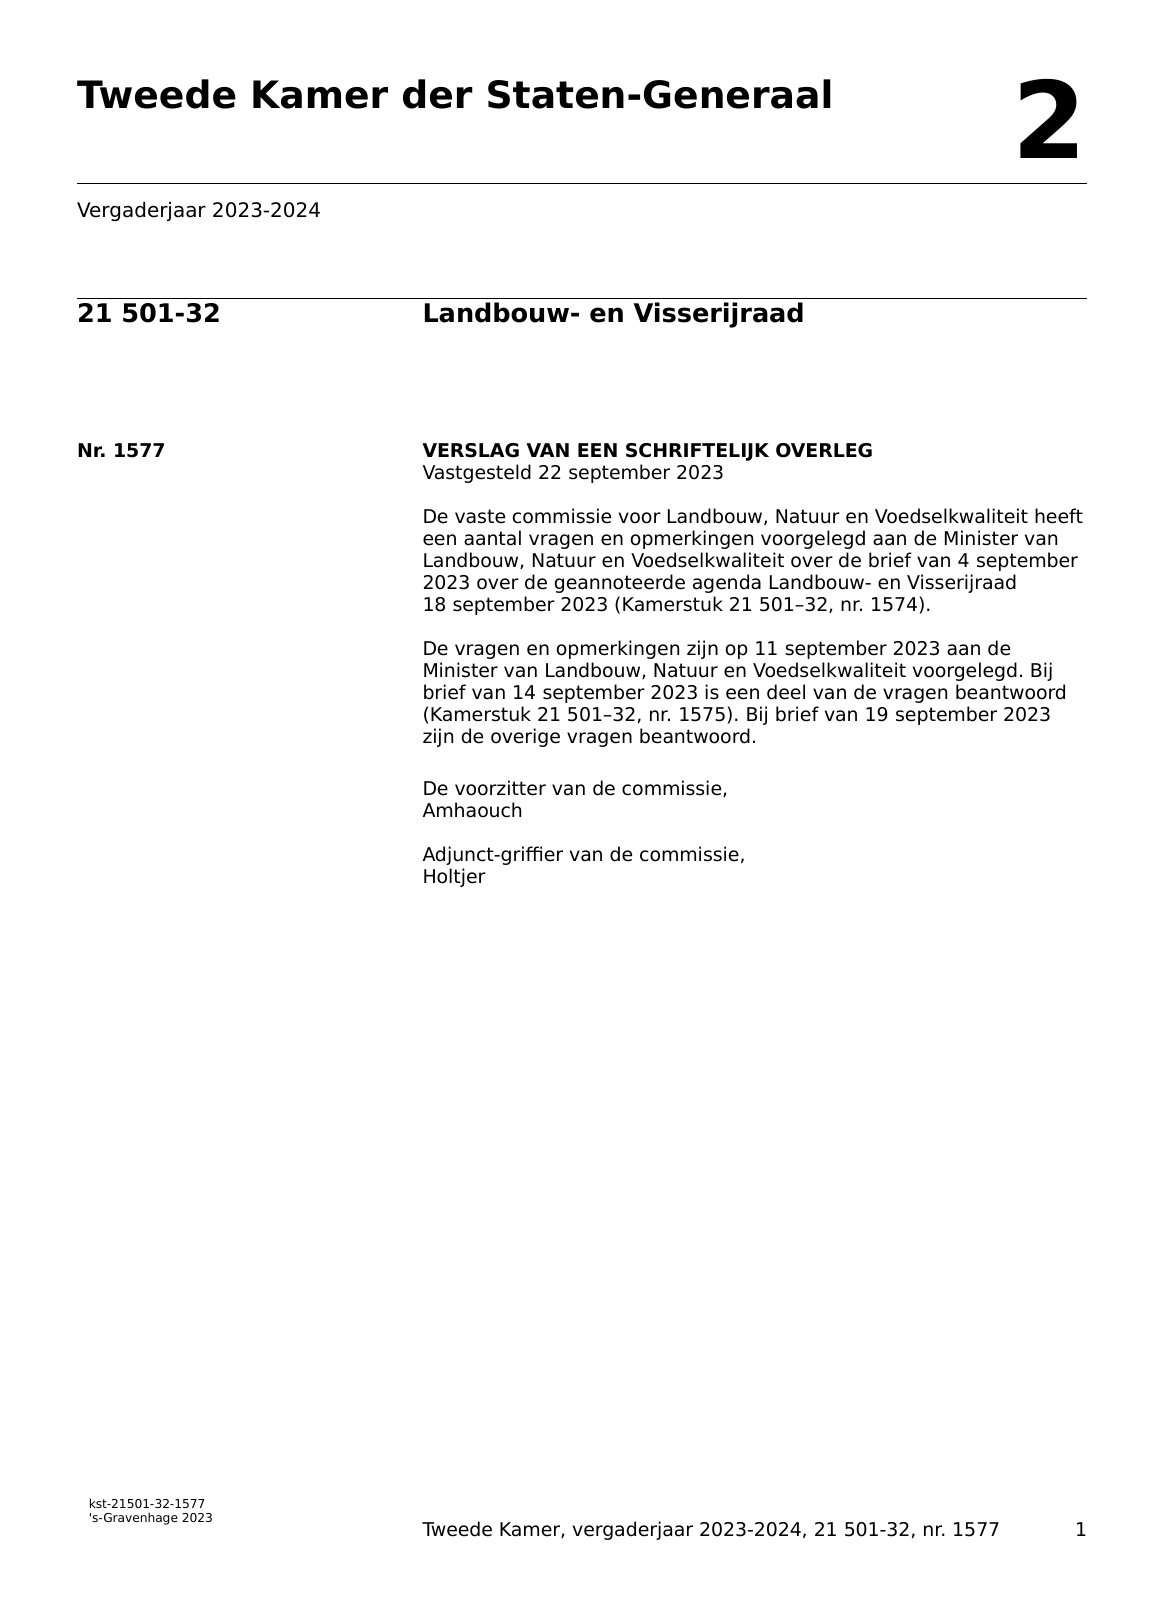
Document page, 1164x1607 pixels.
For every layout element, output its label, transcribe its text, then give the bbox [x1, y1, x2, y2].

table_header 2 [886, 59, 1087, 183]
subtitle 21 501-32 Landbouw- en Visserijraad [77, 299, 1087, 329]
text De vragen en opmerkingen zijn op 11 september 2023 aan de Minister van Landbouw, Natuur en Voedselkwaliteit voorgelegd. Bij brief van 14 september 2023 is een deel van de vragen beantwoord (Kamerstuk 21 501–32, nr. 1575). Bij brief van 19 september 2023 zijn de overige vragen beantwoord. [422, 638, 1087, 748]
text De voorzitter van de commissie, Amhaouch [422, 778, 1087, 822]
text kst-21501-32-1577 [88, 1497, 323, 1511]
table_header Tweede Kamer der Staten-Generaal [77, 59, 886, 183]
text De vaste commissie voor Landbouw, Natuur en Voedselkwaliteit heeft een aantal vragen en opmerkingen voorgelegd aan de Minister van Landbouw, Natuur en Voedselkwaliteit over de brief van 4 september 2023 over de geannoteerde agenda Landbouw- en Visserijraad 18 september 2023 (Kamerstuk 21 501–32, nr. 1574). [422, 506, 1087, 616]
text Adjunct-griffier van de commissie, Holtjer [422, 844, 1087, 888]
table_cell Vergaderjaar 2023-2024 [77, 184, 1087, 298]
text Vastgesteld 22 september 2023 [422, 462, 1087, 484]
subtitle Nr. 1577 VERSLAG VAN EEN SCHRIFTELIJK OVERLEG [77, 440, 1087, 462]
text 's-Gravenhage 2023 [88, 1511, 323, 1525]
